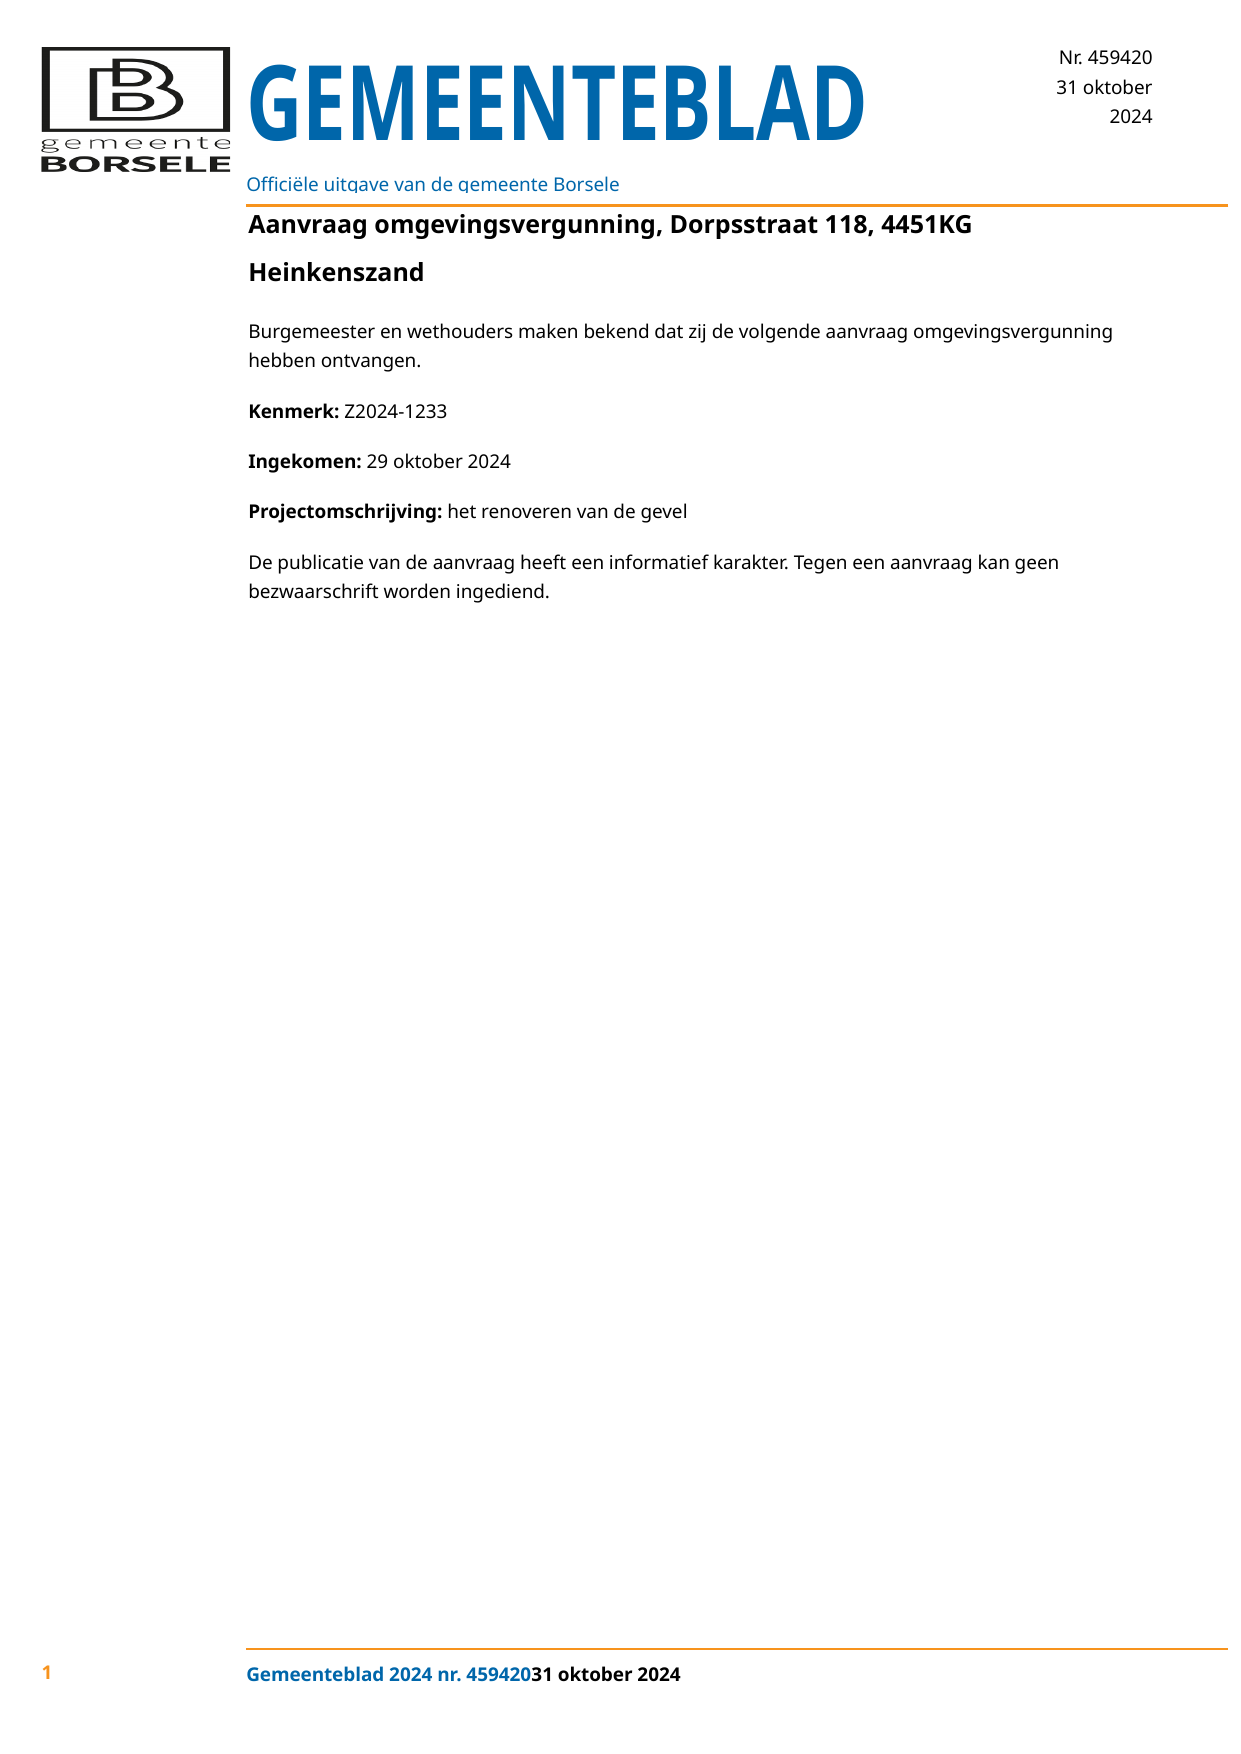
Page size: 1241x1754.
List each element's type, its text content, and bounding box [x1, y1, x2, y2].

text Projectomschrijving: het renoveren van de gevel [248, 499, 1152, 524]
text Ingekomen: 29 oktober 2024 [248, 448, 1152, 474]
text Aanvraag omgevingsvergunning, Dorpsstraat 118, 4451KG Heinkenszand [248, 207, 1152, 288]
text Burgemeester en wethouders maken bekend dat zij de volgende aanvraag omgevingsvergunning hebben ontvangen. [248, 318, 1152, 373]
text De publicatie van de aanvraag heeft een informatief karakter. Tegen een aanvraag kan geen bezwaarschrift worden ingediend. [248, 549, 1152, 604]
picture [41, 47, 231, 172]
text Kenmerk: Z2024-1233 [248, 398, 1152, 424]
